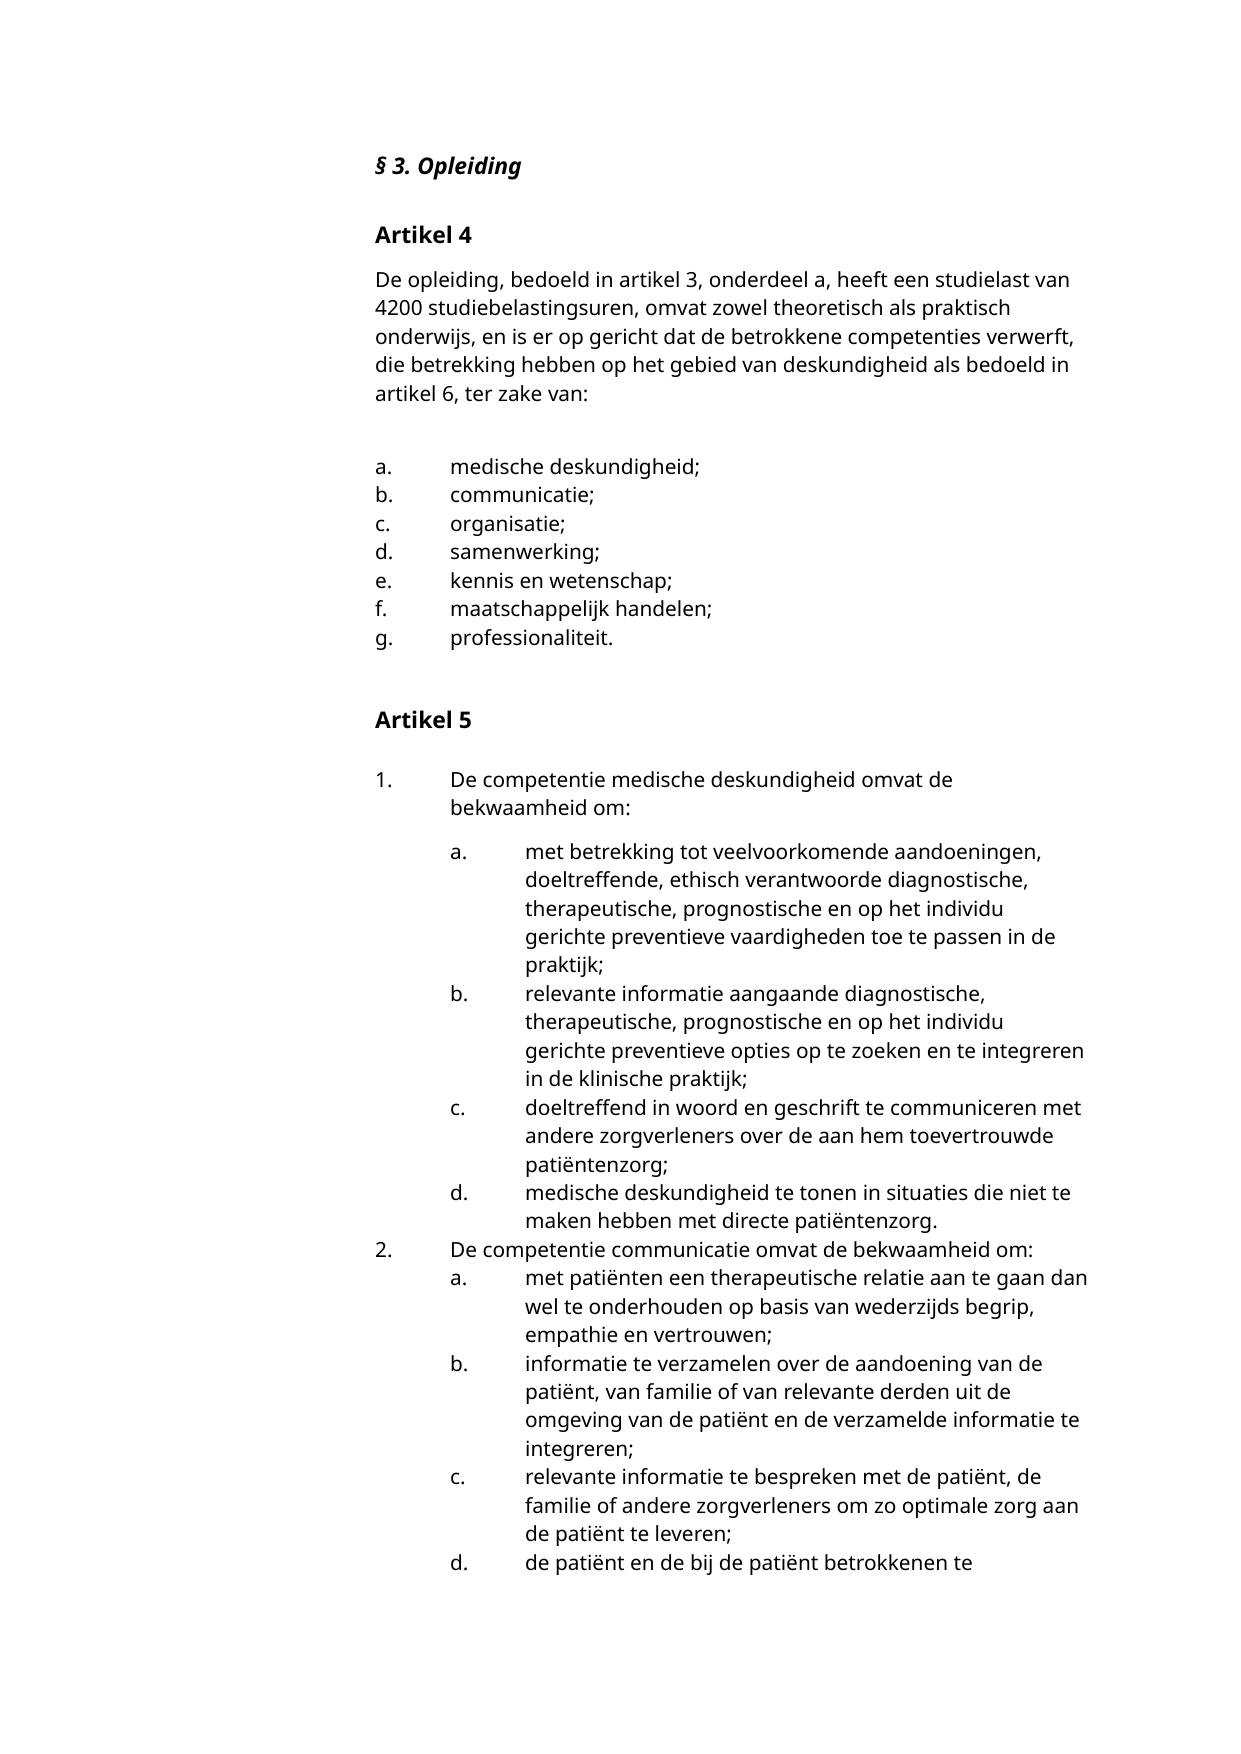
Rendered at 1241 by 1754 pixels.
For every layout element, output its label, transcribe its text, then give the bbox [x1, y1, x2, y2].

subtitle Artikel 4 [375, 219, 1090, 250]
list doeltreffend in woord en geschrift te communiceren met andere zorgverleners over de aan hem toevertrouwde patiëntenzorg; [450, 1093, 1090, 1178]
list kennis en wetenschap; [375, 566, 1090, 594]
list informatie te verzamelen over de aandoening van de patiënt, van familie of van relevante derden uit de omgeving van de patiënt en de verzamelde informatie te integreren; [450, 1349, 1090, 1462]
subtitle § 3. Opleiding [375, 150, 1090, 181]
subtitle Artikel 5 [375, 704, 1090, 735]
list professionaliteit. [375, 623, 1090, 651]
list relevante informatie aangaande diagnostische, therapeutische, prognostische en op het individu gerichte preventieve opties op te zoeken en te integreren in de klinische praktijk; [450, 979, 1090, 1093]
list maatschappelijk handelen; [375, 594, 1090, 623]
list met betrekking tot veelvoorkomende aandoeningen, doeltreffende, ethisch verantwoorde diagnostische, therapeutische, prognostische en op het individu gerichte preventieve vaardigheden toe te passen in de praktijk; [450, 837, 1090, 979]
list de patiënt en de bij de patiënt betrokkenen te [450, 1548, 1090, 1576]
list medische deskundigheid te tonen in situaties die niet te maken hebben met directe patiëntenzorg. [450, 1178, 1090, 1235]
list samenwerking; [375, 537, 1090, 566]
list organisatie; [375, 509, 1090, 537]
list communicatie; [375, 481, 1090, 509]
list De competentie medische deskundigheid omvat de bekwaamheid om: [375, 765, 1090, 822]
list met patiënten een therapeutische relatie aan te gaan dan wel te onderhouden op basis van wederzijds begrip, empathie en vertrouwen; [450, 1263, 1090, 1349]
text De opleiding, bedoeld in artikel 3, onderdeel a, heeft een studielast van 4200 studiebelastingsuren, omvat zowel theoretisch als praktisch onderwijs, en is er op gericht dat de betrokkene competenties verwerft, die betrekking hebben op het gebied van deskundigheid als bedoeld in artikel 6, ter zake van: [375, 265, 1090, 407]
list relevante informatie te bespreken met de patiënt, de familie of andere zorgverleners om zo optimale zorg aan de patiënt te leveren; [450, 1462, 1090, 1548]
list De competentie communicatie omvat de bekwaamheid om: [375, 1235, 1090, 1263]
list medische deskundigheid; [375, 452, 1090, 481]
